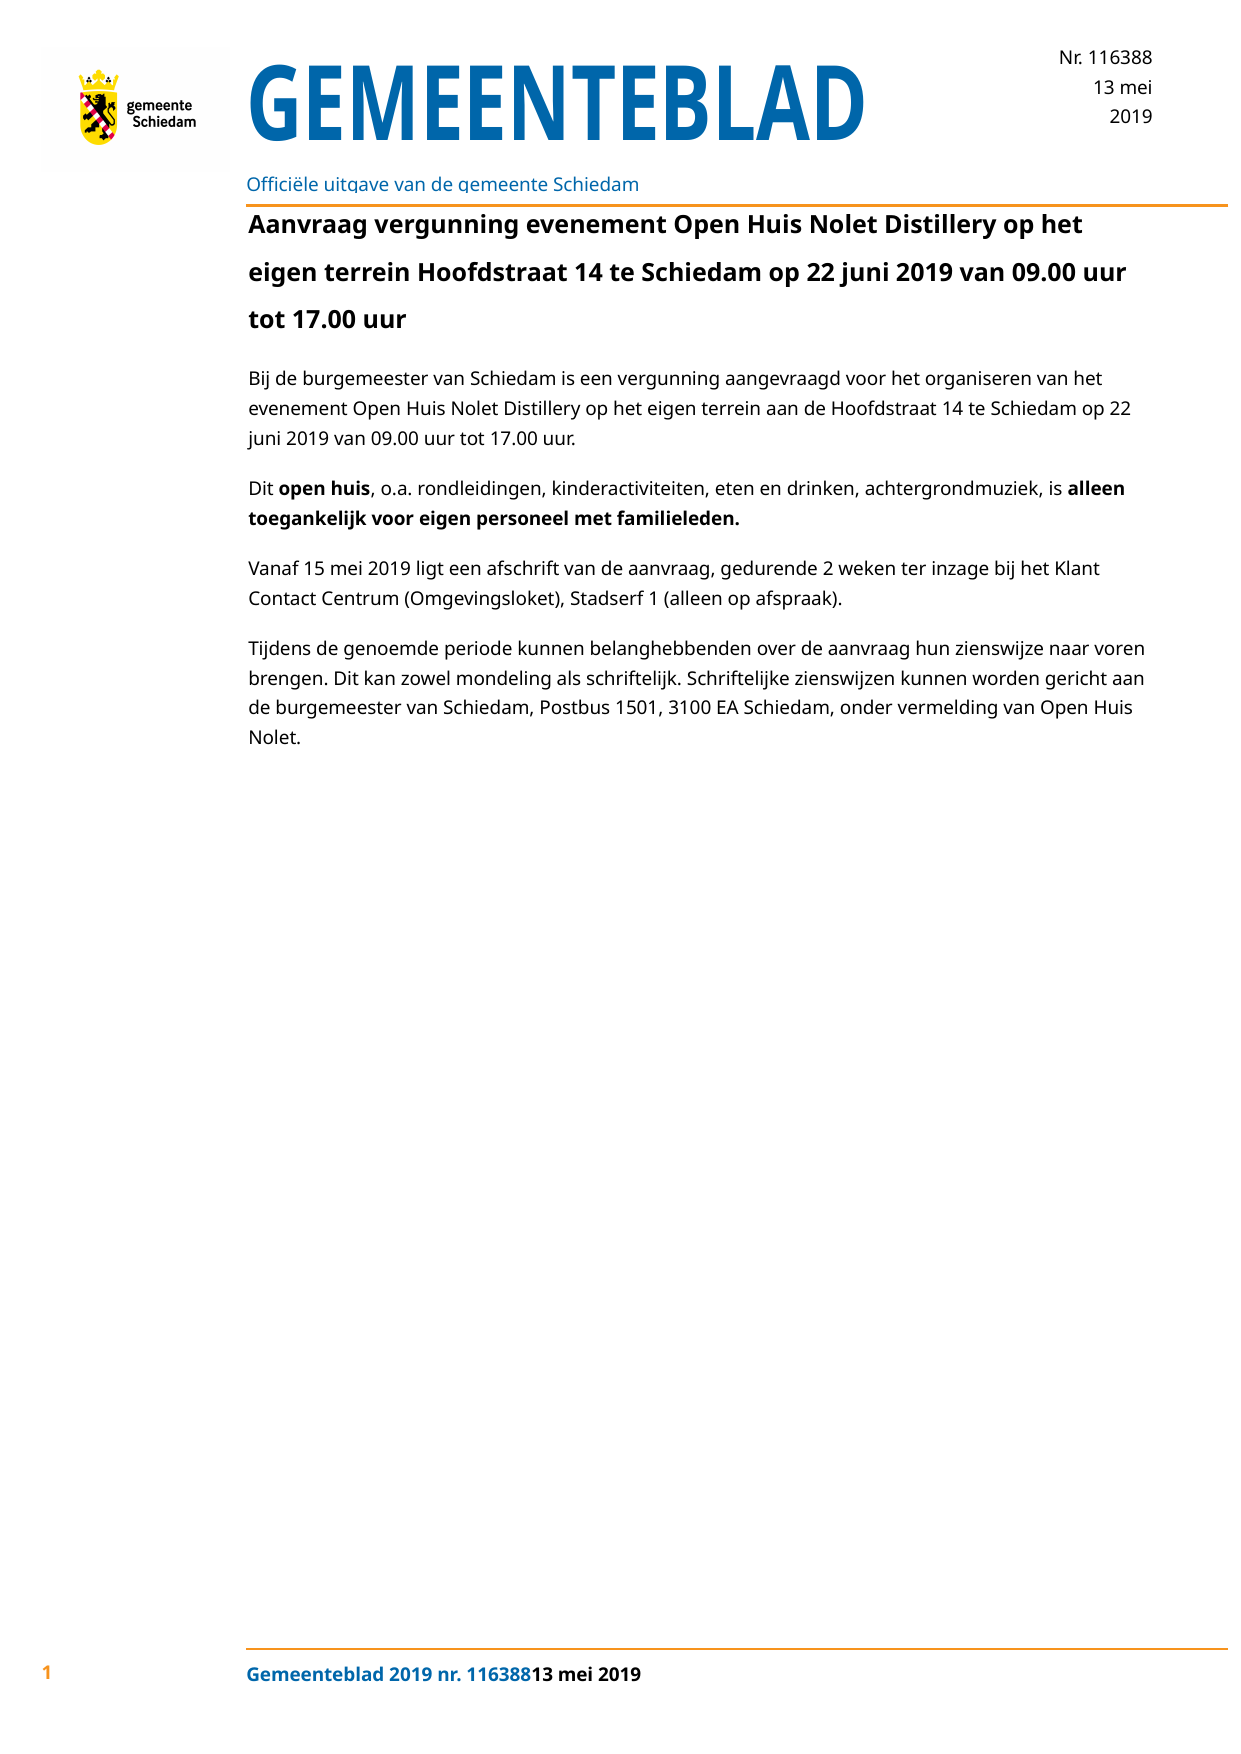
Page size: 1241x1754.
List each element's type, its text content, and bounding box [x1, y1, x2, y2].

text Aanvraag vergunning evenement Open Huis Nolet Distillery op het eigen terrein Hoofdstraat 14 te Schiedam op 22 juni 2019 van 09.00 uur tot 17.00 uur [248, 207, 1152, 336]
text Vanaf 15 mei 2019 ligt een afschrift van de aanvraag, gedurende 2 weken ter inzage bij het Klant Contact Centrum (Omgevingsloket), Stadserf 1 (alleen op afspraak). [248, 555, 1152, 610]
text Bij de burgemeester van Schiedam is een vergunning aangevraagd voor het organiseren van het evenement Open Huis Nolet Distillery op het eigen terrein aan de Hoofdstraat 14 te Schiedam op 22 juni 2019 van 09.00 uur tot 17.00 uur. [248, 366, 1152, 450]
picture [41, 47, 231, 172]
text Dit open huis, o.a. rondleidingen, kinderactiviteiten, eten en drinken, achtergrondmuziek, is alleen toegankelijk voor eigen personeel met familieleden. [248, 475, 1152, 530]
text Tijdens de genoemde periode kunnen belanghebbenden over de aanvraag hun zienswijze naar voren brengen. Dit kan zowel mondeling als schriftelijk. Schriftelijke zienswijzen kunnen worden gericht aan de burgemeester van Schiedam, Postbus 1501, 3100 EA Schiedam, onder vermelding van Open Huis Nolet. [248, 635, 1152, 749]
